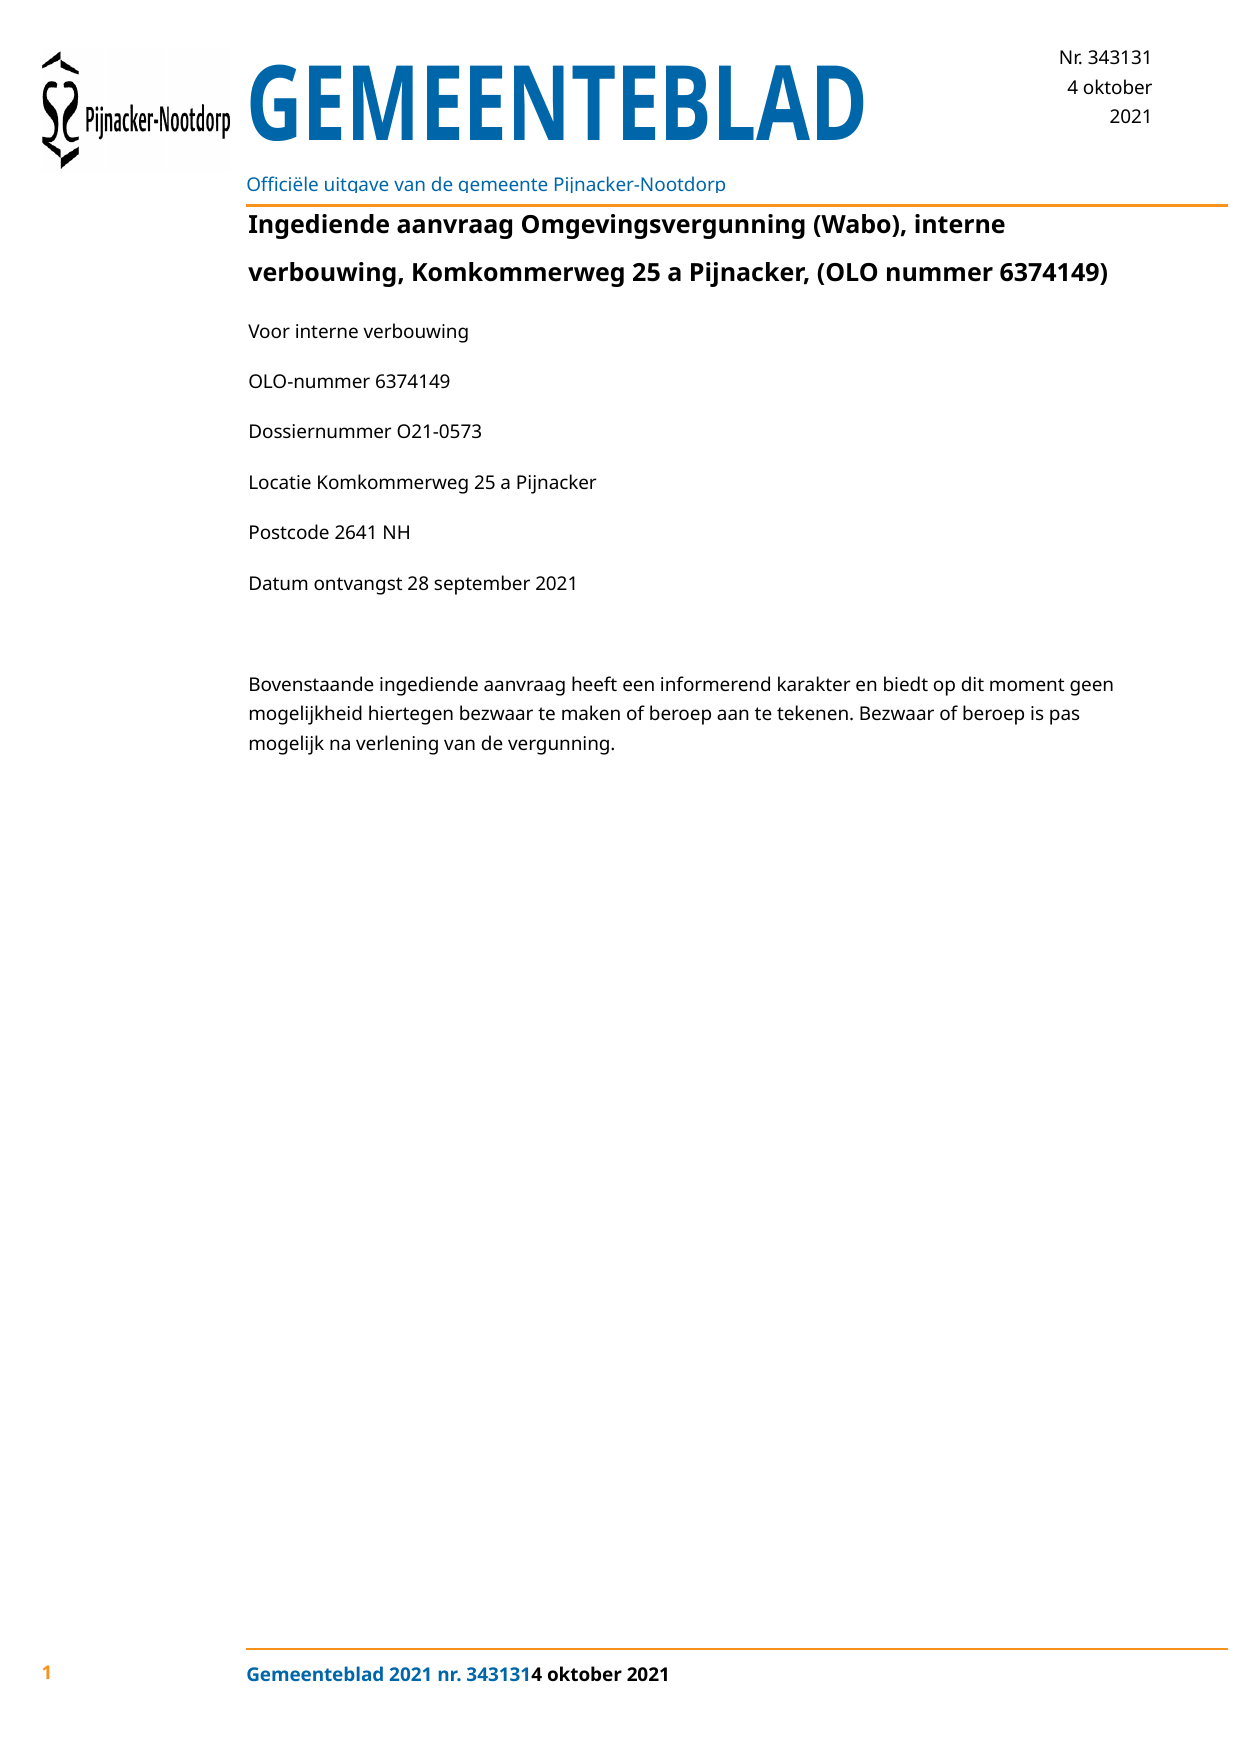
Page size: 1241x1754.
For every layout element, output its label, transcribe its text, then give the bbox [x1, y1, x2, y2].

text Voor interne verbouwing [248, 318, 1152, 344]
picture [41, 47, 231, 172]
text Ingediende aanvraag Omgevingsvergunning (Wabo), interne verbouwing, Komkommerweg 25 a Pijnacker, (OLO nummer 6374149) [248, 207, 1152, 288]
text OLO-nummer 6374149 [248, 368, 1152, 394]
text Locatie Komkommerweg 25 a Pijnacker [248, 469, 1152, 495]
text Datum ontvangst 28 september 2021 [248, 570, 1152, 596]
text Dossiernummer O21-0573 [248, 419, 1152, 444]
text Bovenstaande ingediende aanvraag heeft een informerend karakter en biedt op dit moment geen mogelijkheid hiertegen bezwaar te maken of beroep aan te tekenen. Bezwaar of beroep is pas mogelijk na verlening van de vergunning. [248, 671, 1152, 756]
text Postcode 2641 NH [248, 519, 1152, 545]
